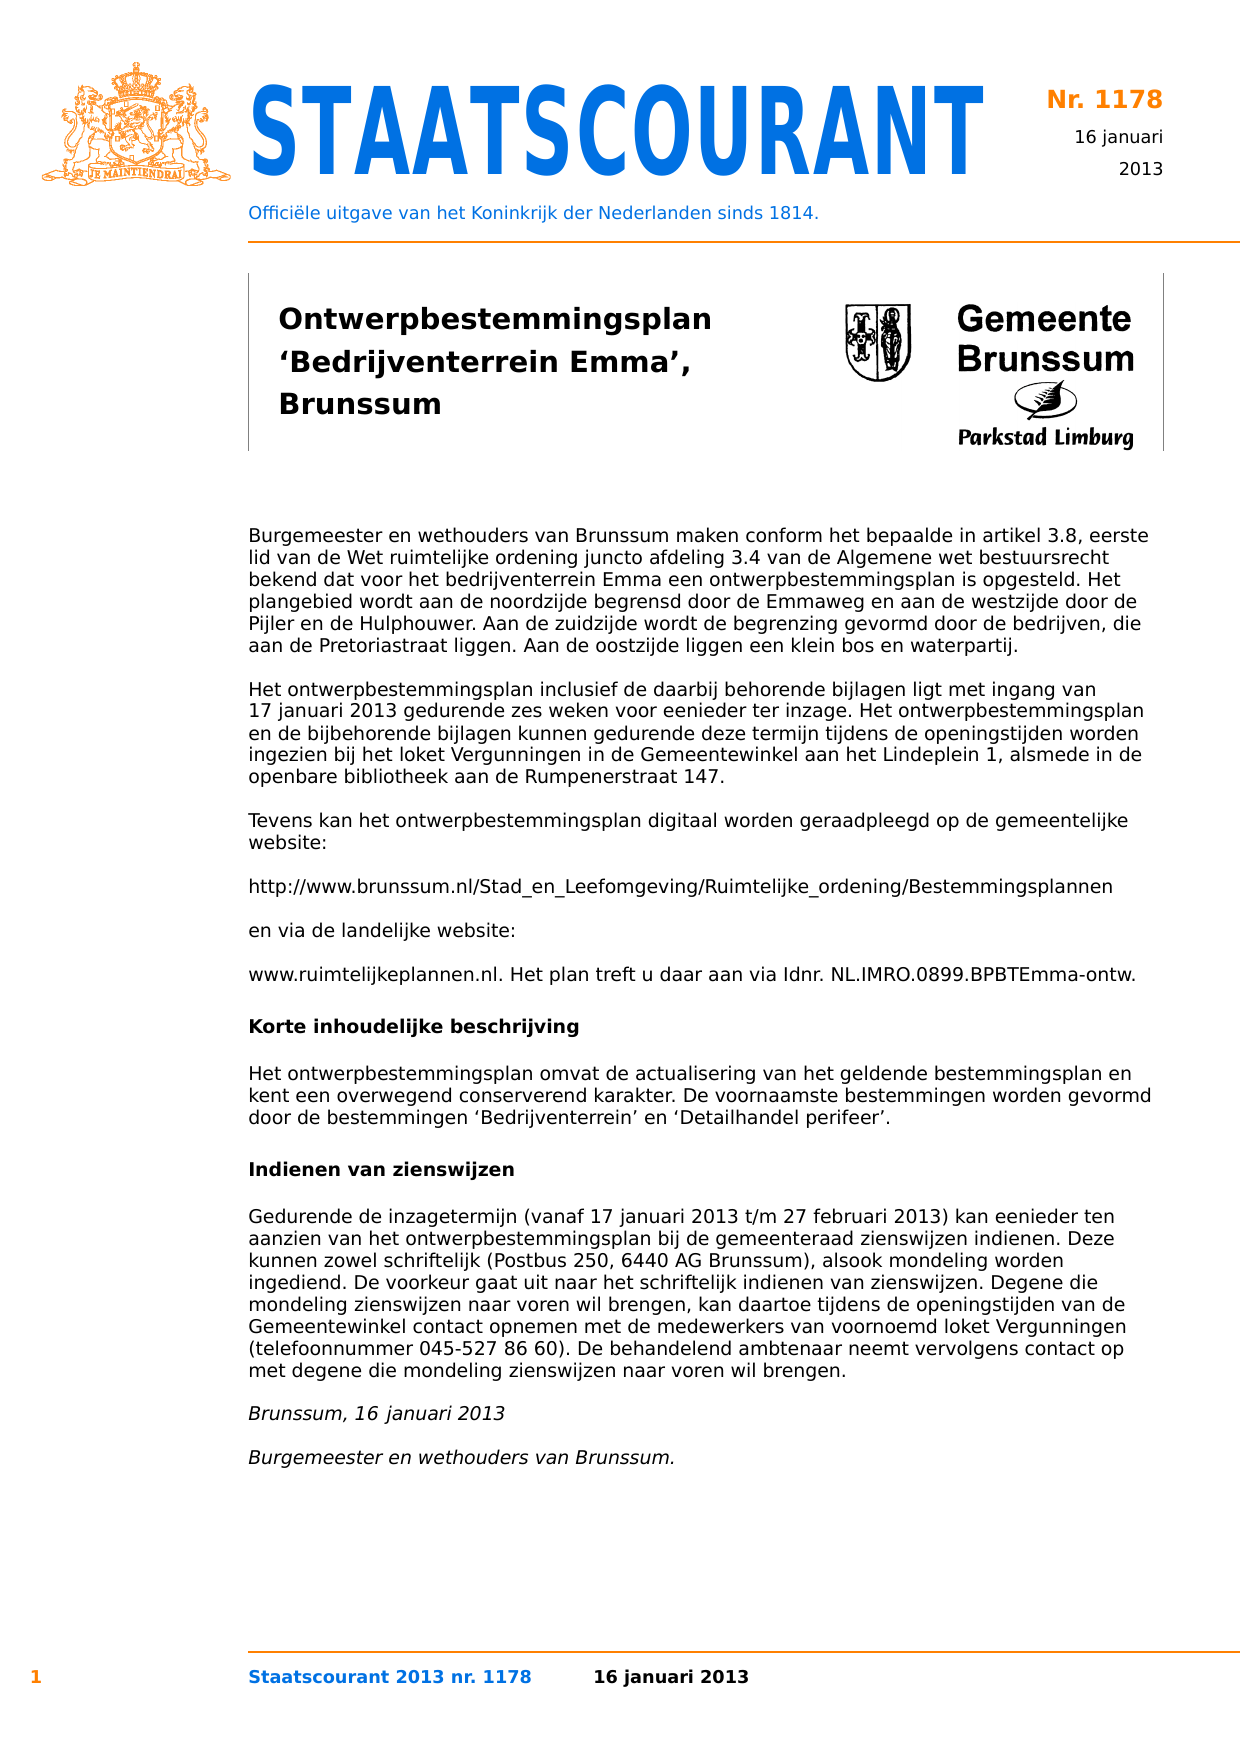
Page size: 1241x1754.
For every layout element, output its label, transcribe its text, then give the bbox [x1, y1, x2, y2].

subtitle Ontwerpbestemmingsplan ‘Bedrijventerrein Emma’, Brunssum [249, 273, 1163, 451]
picture [844, 302, 1134, 451]
text Het ontwerpbestemmingsplan inclusief de daarbij behorende bijlagen ligt met ingang van 17 januari 2013 gedurende zes weken voor eenieder ter inzage. Het ontwerpbestemmingsplan en de bijbehorende bijlagen kunnen gedurende deze termijn tijdens de openingstijden worden ingezien bij het loket Vergunningen in de Gemeentewinkel aan het Lindeplein 1, alsmede in de openbare bibliotheek aan de Rumpenerstraat 147. [248, 678, 1163, 788]
table_cell 16 januari [998, 121, 1240, 153]
subtitle Indienen van zienswijzen [248, 1159, 1163, 1181]
text Het ontwerpbestemmingsplan omvat de actualisering van het geldende bestemmingsplan en kent een overwegend conserverend karakter. De voornaamste bestemmingen worden gevormd door de bestemmingen ‘Bedrijventerrein’ en ‘Detailhandel perifeer’. [248, 1063, 1163, 1129]
picture [41, 62, 231, 186]
subtitle Korte inhoudelijke beschrijving [248, 1016, 1163, 1038]
text Burgemeester en wethouders van Brunssum. [248, 1447, 1163, 1469]
text Gedurende de inzagetermijn (vanaf 17 januari 2013 t/m 27 februari 2013) kan eenieder ten aanzien van het ontwerpbestemmingsplan bij de gemeenteraad zienswijzen indienen. Deze kunnen zowel schriftelijk (Postbus 250, 6440 AG Brunssum), alsook mondeling worden ingediend. De voorkeur gaat uit naar het schriftelijk indienen van zienswijzen. Degene die mondeling zienswijzen naar voren wil brengen, kan daartoe tijdens de openingstijden van de Gemeentewinkel contact opnemen met de medewerkers van voornoemd loket Vergunningen (telefoonnummer 045-527 86 60). De behandelend ambtenaar neemt vervolgens contact op met degene die mondeling zienswijzen naar voren wil brengen. [248, 1206, 1163, 1381]
text http://www.brunssum.nl/Stad_en_Leefomgeving/Ruimtelijke_ordening/Bestemmingsplannen [248, 876, 1163, 898]
table_cell Officiële uitgave van het Koninkrijk der Nederlanden sinds 1814. [248, 203, 1240, 241]
table_header STAATSCOURANT [248, 62, 998, 203]
table_header [25, 62, 248, 241]
text www.ruimtelijkeplannen.nl. Het plan treft u daar aan via Idnr. NL.IMRO.0899.BPBTEmma-ontw. [248, 964, 1163, 986]
text en via de landelijke website: [248, 920, 1163, 942]
text Brunssum, 16 januari 2013 [248, 1403, 1163, 1425]
table_cell 2013 [998, 153, 1240, 203]
text Burgemeester en wethouders van Brunssum maken conform het bepaalde in artikel 3.8, eerste lid van de Wet ruimtelijke ordening juncto afdeling 3.4 van de Algemene wet bestuursrecht bekend dat voor het bedrijventerrein Emma een ontwerpbestemmingsplan is opgesteld. Het plangebied wordt aan de noordzijde begrensd door de Emmaweg en aan de westzijde door de Pijler en de Hulphouwer. Aan de zuidzijde wordt de begrenzing gevormd door de bedrijven, die aan de Pretoriastraat liggen. Aan de oostzijde liggen een klein bos en waterpartij. [248, 525, 1163, 657]
table_header Nr. 1178 [998, 62, 1240, 121]
text Tevens kan het ontwerpbestemmingsplan digitaal worden geraadpleegd op de gemeentelijke website: [248, 810, 1163, 854]
